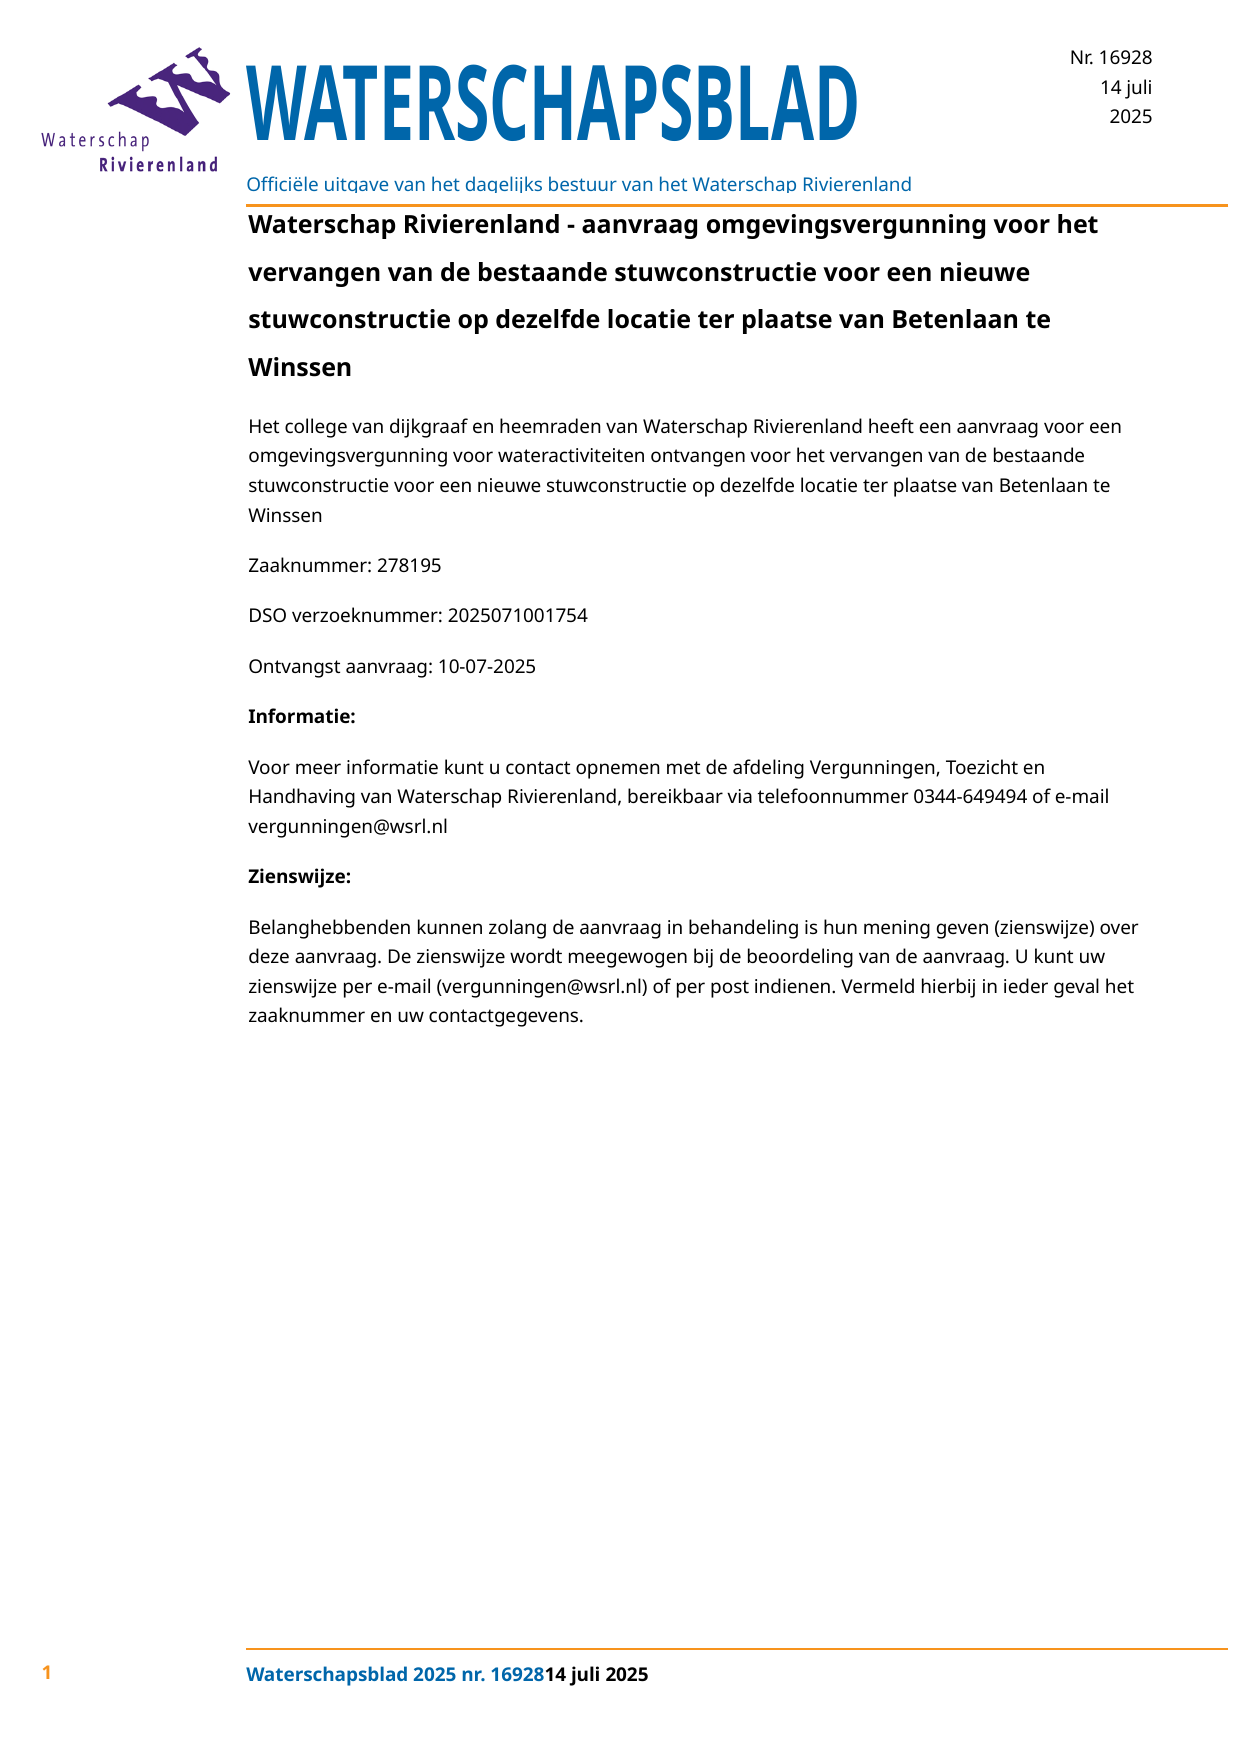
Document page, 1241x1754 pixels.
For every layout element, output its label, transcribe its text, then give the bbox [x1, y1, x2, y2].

text Zienswijze: [248, 863, 1152, 889]
text Ontvangst aanvraag: 10-07-2025 [248, 653, 1152, 679]
text Zaaknummer: 278195 [248, 552, 1152, 578]
text DSO verzoeknummer: 2025071001754 [248, 603, 1152, 628]
text Voor meer informatie kunt u contact opnemen met de afdeling Vergunningen, Toezicht en Handhaving van Waterschap Rivierenland, bereikbaar via telefoonnummer 0344-649494 of e-mail vergunningen@wsrl.nl [248, 754, 1152, 839]
text Het college van dijkgraaf en heemraden van Waterschap Rivierenland heeft een aanvraag voor een omgevingsvergunning voor wateractiviteiten ontvangen voor het vervangen van de bestaande stuwconstructie voor een nieuwe stuwconstructie op dezelfde locatie ter plaatse van Betenlaan te Winssen [248, 413, 1152, 528]
text Belanghebbenden kunnen zolang de aanvraag in behandeling is hun mening geven (zienswijze) over deze aanvraag. De zienswijze wordt meegewogen bij de beoordeling van de aanvraag. U kunt uw zienswijze per e-mail (vergunningen@wsrl.nl) of per post indienen. Vermeld hierbij in ieder geval het zaaknummer en uw contactgegevens. [248, 914, 1152, 1028]
picture [41, 47, 231, 172]
text Informatie: [248, 703, 1152, 729]
text Waterschap Rivierenland - aanvraag omgevingsvergunning voor het vervangen van de bestaande stuwconstructie voor een nieuwe stuwconstructie op dezelfde locatie ter plaatse van Betenlaan te Winssen [248, 207, 1152, 384]
